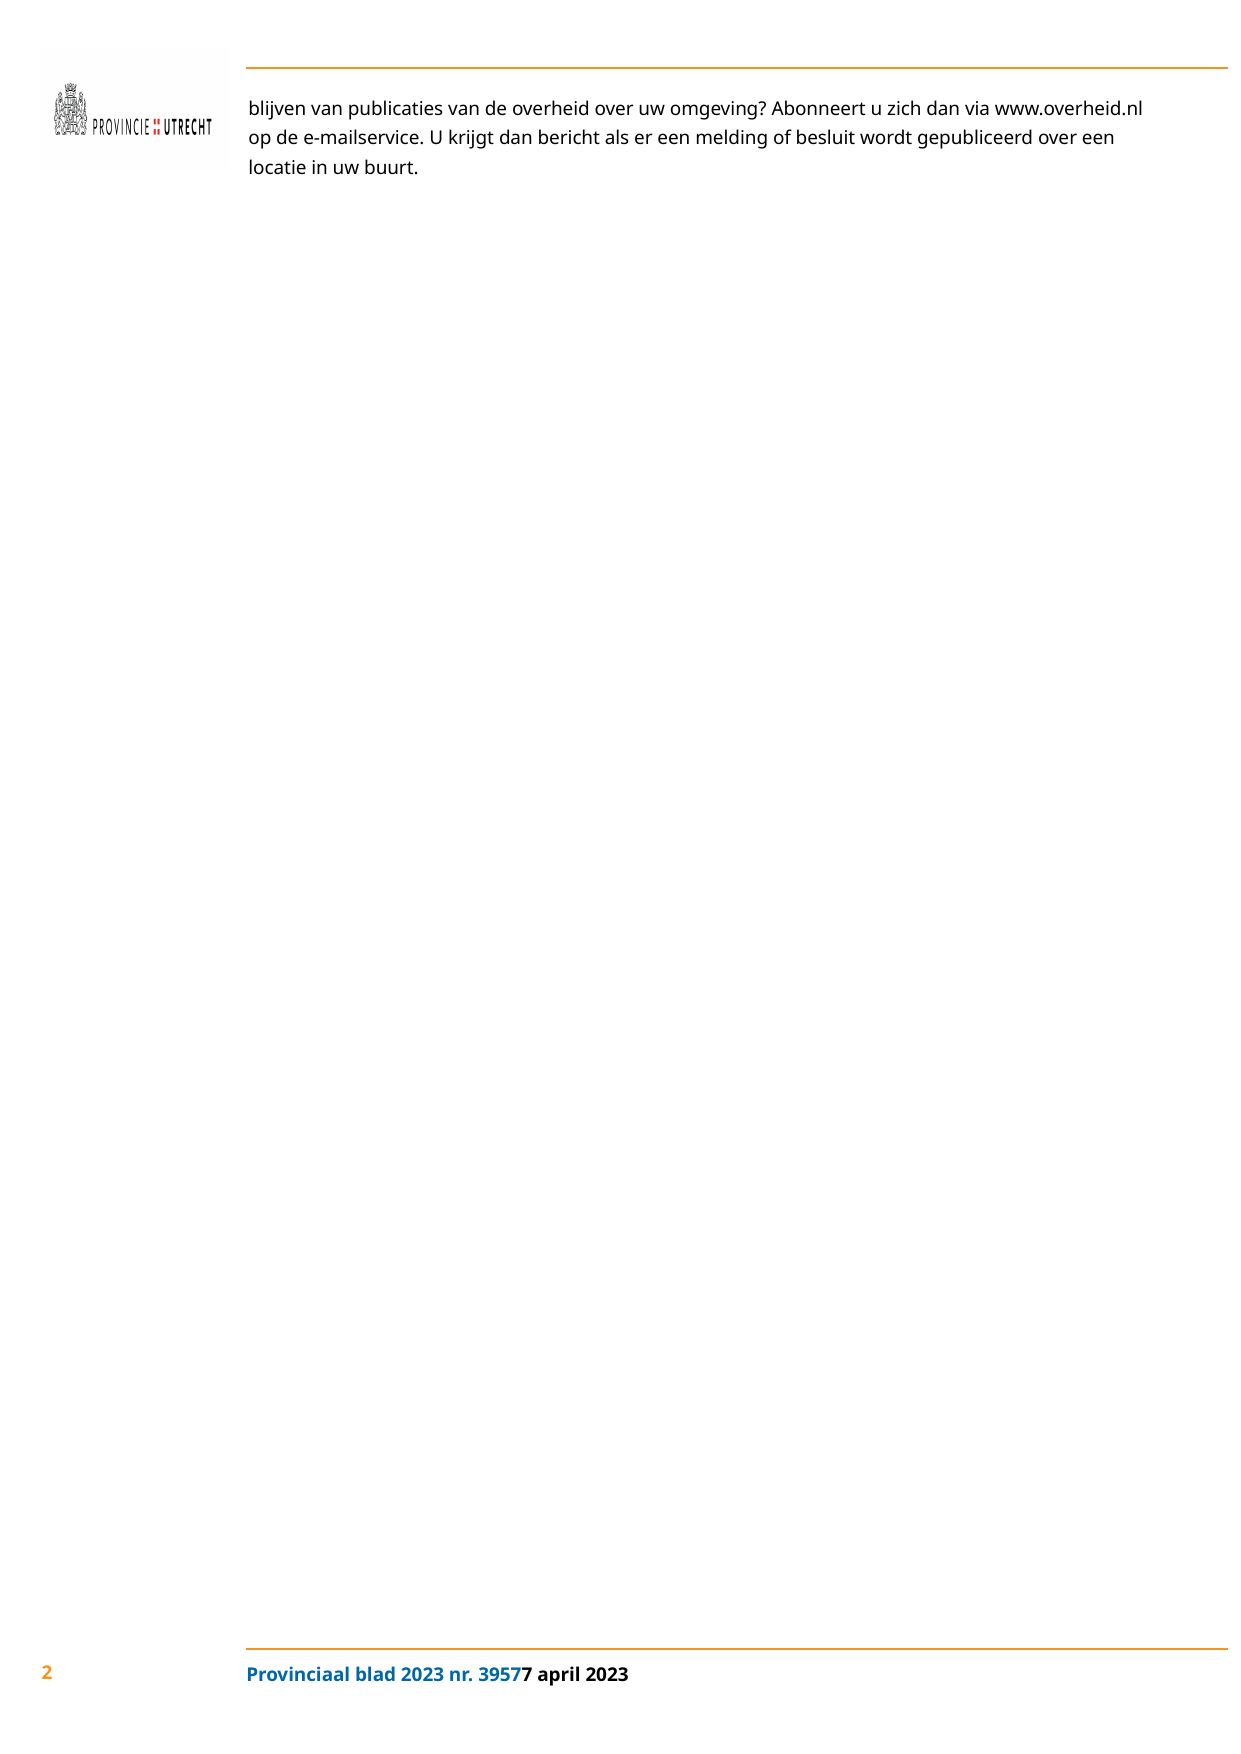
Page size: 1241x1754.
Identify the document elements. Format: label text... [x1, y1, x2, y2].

picture [41, 47, 231, 172]
text blijven van publicaties van de overheid over uw omgeving? Abonneert u zich dan via www.overheid.nl op de e-mailservice. U krijgt dan bericht als er een melding of besluit wordt gepubliceerd over een locatie in uw buurt. [248, 95, 1152, 180]
